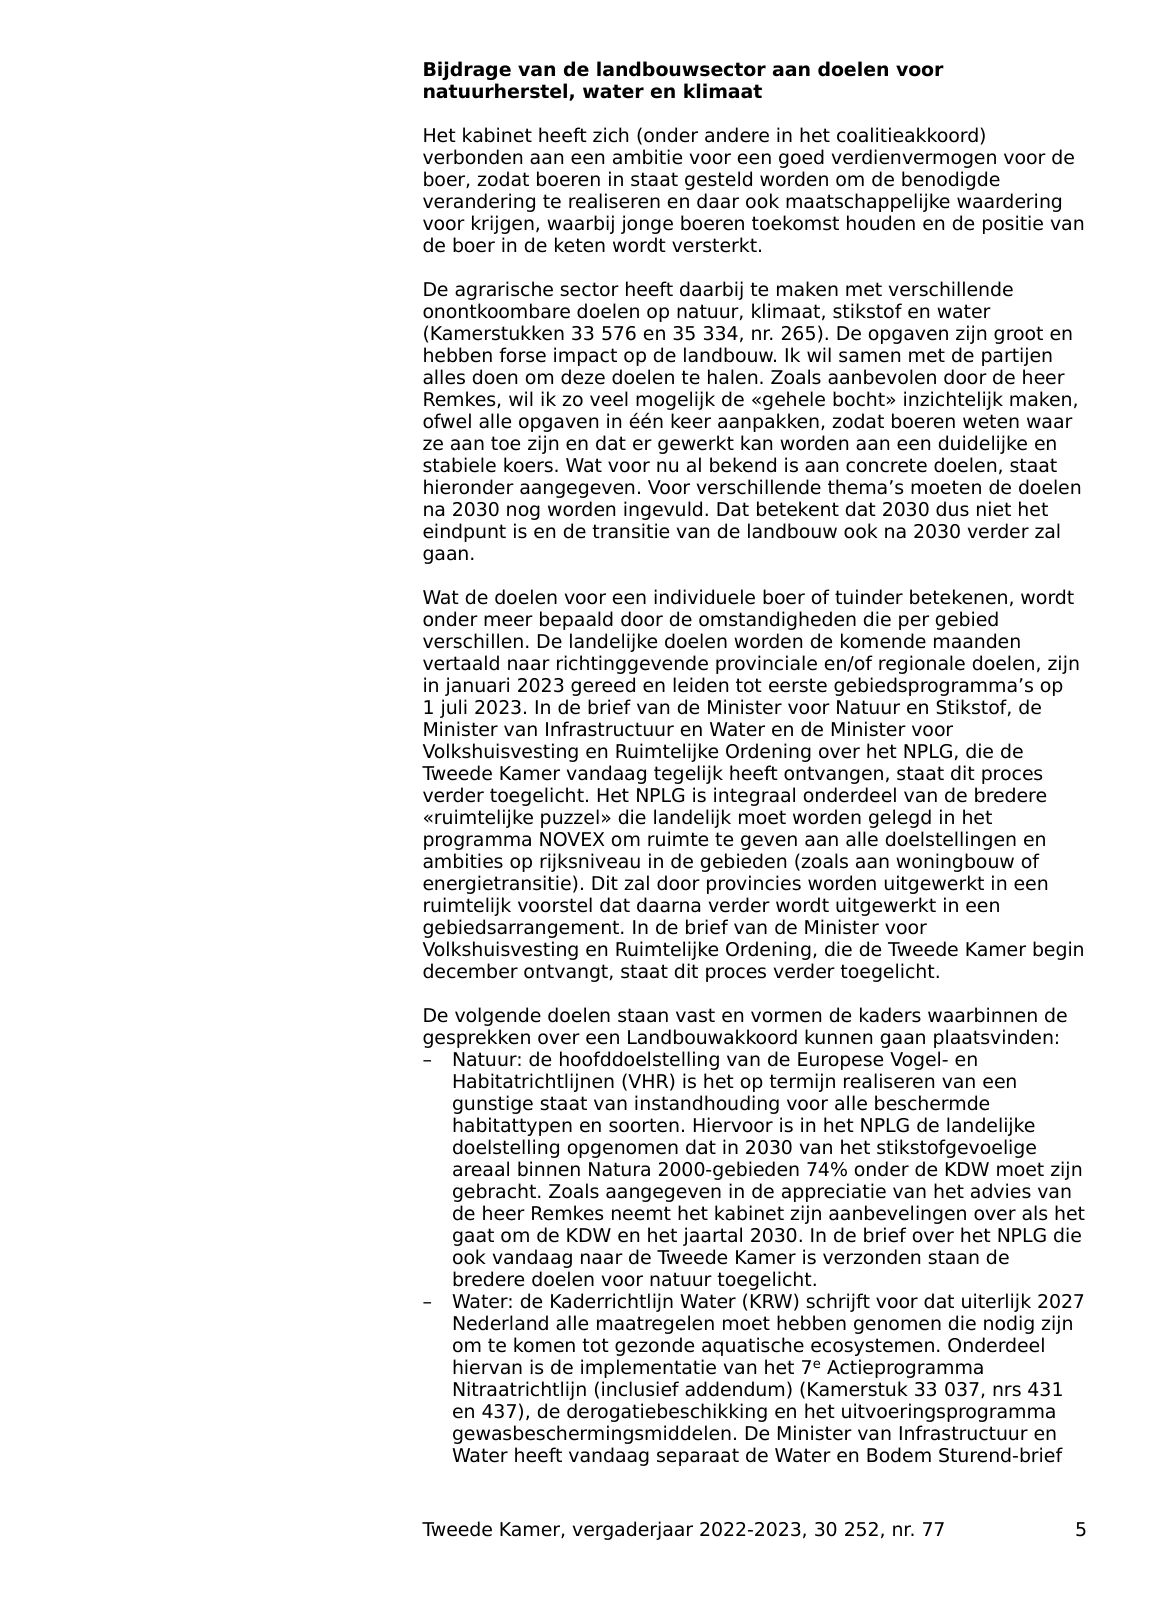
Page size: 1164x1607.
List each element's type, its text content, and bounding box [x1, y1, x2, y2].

subtitle Bijdrage van de landbouwsector aan doelen voor natuurherstel, water en klimaat [422, 59, 1087, 103]
text De volgende doelen staan vast en vormen de kaders waarbinnen de gesprekken over een Landbouwakkoord kunnen gaan plaatsvinden: [422, 1005, 1087, 1049]
text De agrarische sector heeft daarbij te maken met verschillende onontkoombare doelen op natuur, klimaat, stikstof en water (Kamerstukken 33 576 en 35 334, nr. 265). De opgaven zijn groot en hebben forse impact op de landbouw. Ik wil samen met de partijen alles doen om deze doelen te halen. Zoals aanbevolen door de heer Remkes, wil ik zo veel mogelijk de «gehele bocht» inzichtelijk maken, ofwel alle opgaven in één keer aanpakken, zodat boeren weten waar ze aan toe zijn en dat er gewerkt kan worden aan een duidelijke en stabiele koers. Wat voor nu al bekend is aan concrete doelen, staat hieronder aangegeven. Voor verschillende thema’s moeten de doelen na 2030 nog worden ingevuld. Dat betekent dat 2030 dus niet het eindpunt is en de transitie van de landbouw ook na 2030 verder zal gaan. [422, 279, 1087, 565]
text Het kabinet heeft zich (onder andere in het coalitieakkoord) verbonden aan een ambitie voor een goed verdienvermogen voor de boer, zodat boeren in staat gesteld worden om de benodigde verandering te realiseren en daar ook maatschappelijke waardering voor krijgen, waarbij jonge boeren toekomst houden en de positie van de boer in de keten wordt versterkt. [422, 125, 1087, 257]
text – Water: de Kaderrichtlijn Water (KRW) schrijft voor dat uiterlijk 2027 Nederland alle maatregelen moet hebben genomen die nodig zijn om te komen tot gezonde aquatische ecosystemen. Onderdeel hiervan is de implementatie van het 7e Actieprogramma Nitraatrichtlijn (inclusief addendum) (Kamerstuk 33 037, nrs 431 en 437), de derogatiebeschikking en het uitvoeringsprogramma gewasbeschermingsmiddelen. De Minister van Infrastructuur en Water heeft vandaag separaat de Water en Bodem Sturend-brief [422, 1291, 1087, 1467]
text – Natuur: de hoofddoelstelling van de Europese Vogel- en Habitatrichtlijnen (VHR) is het op termijn realiseren van een gunstige staat van instandhouding voor alle beschermde habitattypen en soorten. Hiervoor is in het NPLG de landelijke doelstelling opgenomen dat in 2030 van het stikstofgevoelige areaal binnen Natura 2000-gebieden 74% onder de KDW moet zijn gebracht. Zoals aangegeven in de appreciatie van het advies van de heer Remkes neemt het kabinet zijn aanbevelingen over als het gaat om de KDW en het jaartal 2030. In de brief over het NPLG die ook vandaag naar de Tweede Kamer is verzonden staan de bredere doelen voor natuur toegelicht. [422, 1049, 1087, 1291]
text Wat de doelen voor een individuele boer of tuinder betekenen, wordt onder meer bepaald door de omstandigheden die per gebied verschillen. De landelijke doelen worden de komende maanden vertaald naar richtinggevende provinciale en/of regionale doelen, zijn in januari 2023 gereed en leiden tot eerste gebiedsprogramma’s op 1 juli 2023. In de brief van de Minister voor Natuur en Stikstof, de Minister van Infrastructuur en Water en de Minister voor Volkshuisvesting en Ruimtelijke Ordening over het NPLG, die de Tweede Kamer vandaag tegelijk heeft ontvangen, staat dit proces verder toegelicht. Het NPLG is integraal onderdeel van de bredere «ruimtelijke puzzel» die landelijk moet worden gelegd in het programma NOVEX om ruimte te geven aan alle doelstellingen en ambities op rijksniveau in de gebieden (zoals aan woningbouw of energietransitie). Dit zal door provincies worden uitgewerkt in een ruimtelijk voorstel dat daarna verder wordt uitgewerkt in een gebiedsarrangement. In de brief van de Minister voor Volkshuisvesting en Ruimtelijke Ordening, die de Tweede Kamer begin december ontvangt, staat dit proces verder toegelicht. [422, 587, 1087, 983]
